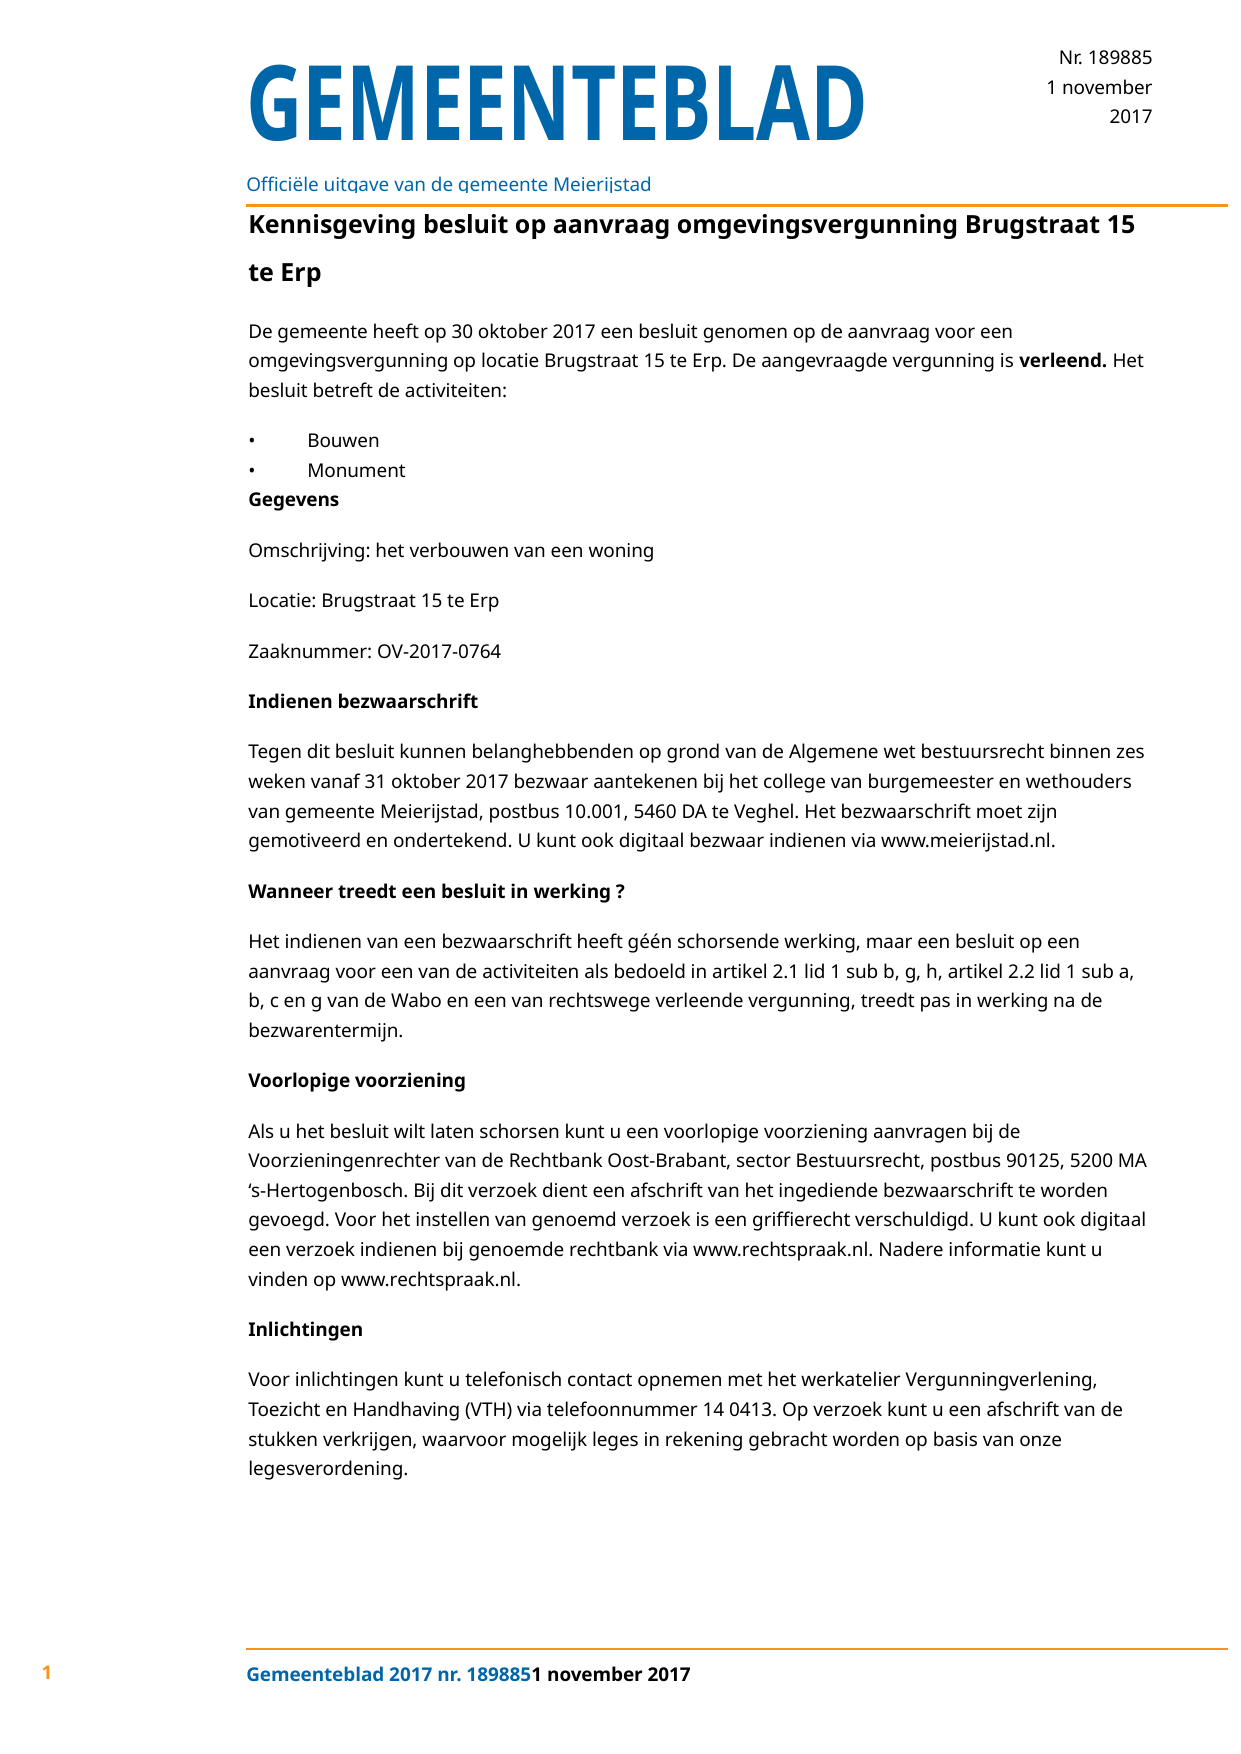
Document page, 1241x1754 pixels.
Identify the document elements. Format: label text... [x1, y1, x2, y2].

text Wanneer treedt een besluit in werking ? [248, 878, 1152, 904]
text Voor inlichtingen kunt u telefonisch contact opnemen met het werkatelier Vergunningverlening, Toezicht en Handhaving (VTH) via telefoonnummer 14 0413. Op verzoek kunt u een afschrift van de stukken verkrijgen, waarvoor mogelijk leges in rekening gebracht worden op basis van onze legesverordening. [248, 1367, 1152, 1481]
text Zaaknummer: OV-2017-0764 [248, 638, 1152, 664]
text Omschrijving: het verbouwen van een woning [248, 537, 1152, 563]
text Als u het besluit wilt laten schorsen kunt u een voorlopige voorziening aanvragen bij de Voorzieningenrechter van de Rechtbank Oost-Brabant, sector Bestuursrecht, postbus 90125, 5200 MA ‘s-Hertogenbosch. Bij dit verzoek dient een afschrift van het ingediende bezwaarschrift te worden gevoegd. Voor het instellen van genoemd verzoek is een griffierecht verschuldigd. U kunt ook digitaal een verzoek indienen bij genoemde rechtbank via www.rechtspraak.nl. Nadere informatie kunt u vinden op www.rechtspraak.nl. [248, 1118, 1152, 1292]
text Voorlopige voorziening [248, 1067, 1152, 1093]
text Het indienen van een bezwaarschrift heeft géén schorsende werking, maar een besluit op een aanvraag voor een van de activiteiten als bedoeld in artikel 2.1 lid 1 sub b, g, h, artikel 2.2 lid 1 sub a, b, c en g van de Wabo en een van rechtswege verleende vergunning, treedt pas in werking na de bezwarentermijn. [248, 928, 1152, 1043]
picture [41, 47, 231, 172]
text Locatie: Brugstraat 15 te Erp [248, 587, 1152, 613]
text Inlichtingen [248, 1316, 1152, 1342]
list Bouwen [248, 427, 1152, 453]
text De gemeente heeft op 30 oktober 2017 een besluit genomen op de aanvraag voor een omgevingsvergunning op locatie Brugstraat 15 te Erp. De aangevraagde vergunning is verleend. Het besluit betreft de activiteiten: [248, 318, 1152, 403]
text Kennisgeving besluit op aanvraag omgevingsvergunning Brugstraat 15 te Erp [248, 207, 1152, 288]
text Indienen bezwaarschrift [248, 688, 1152, 714]
text Gegevens [248, 487, 1152, 512]
text Tegen dit besluit kunnen belanghebbenden op grond van de Algemene wet bestuursrecht binnen zes weken vanaf 31 oktober 2017 bezwaar aantekenen bij het college van burgemeester en wethouders van gemeente Meierijstad, postbus 10.001, 5460 DA te Veghel. Het bezwaarschrift moet zijn gemotiveerd en ondertekend. U kunt ook digitaal bezwaar indienen via www.meierijstad.nl. [248, 739, 1152, 853]
list Monument [248, 457, 1152, 483]
